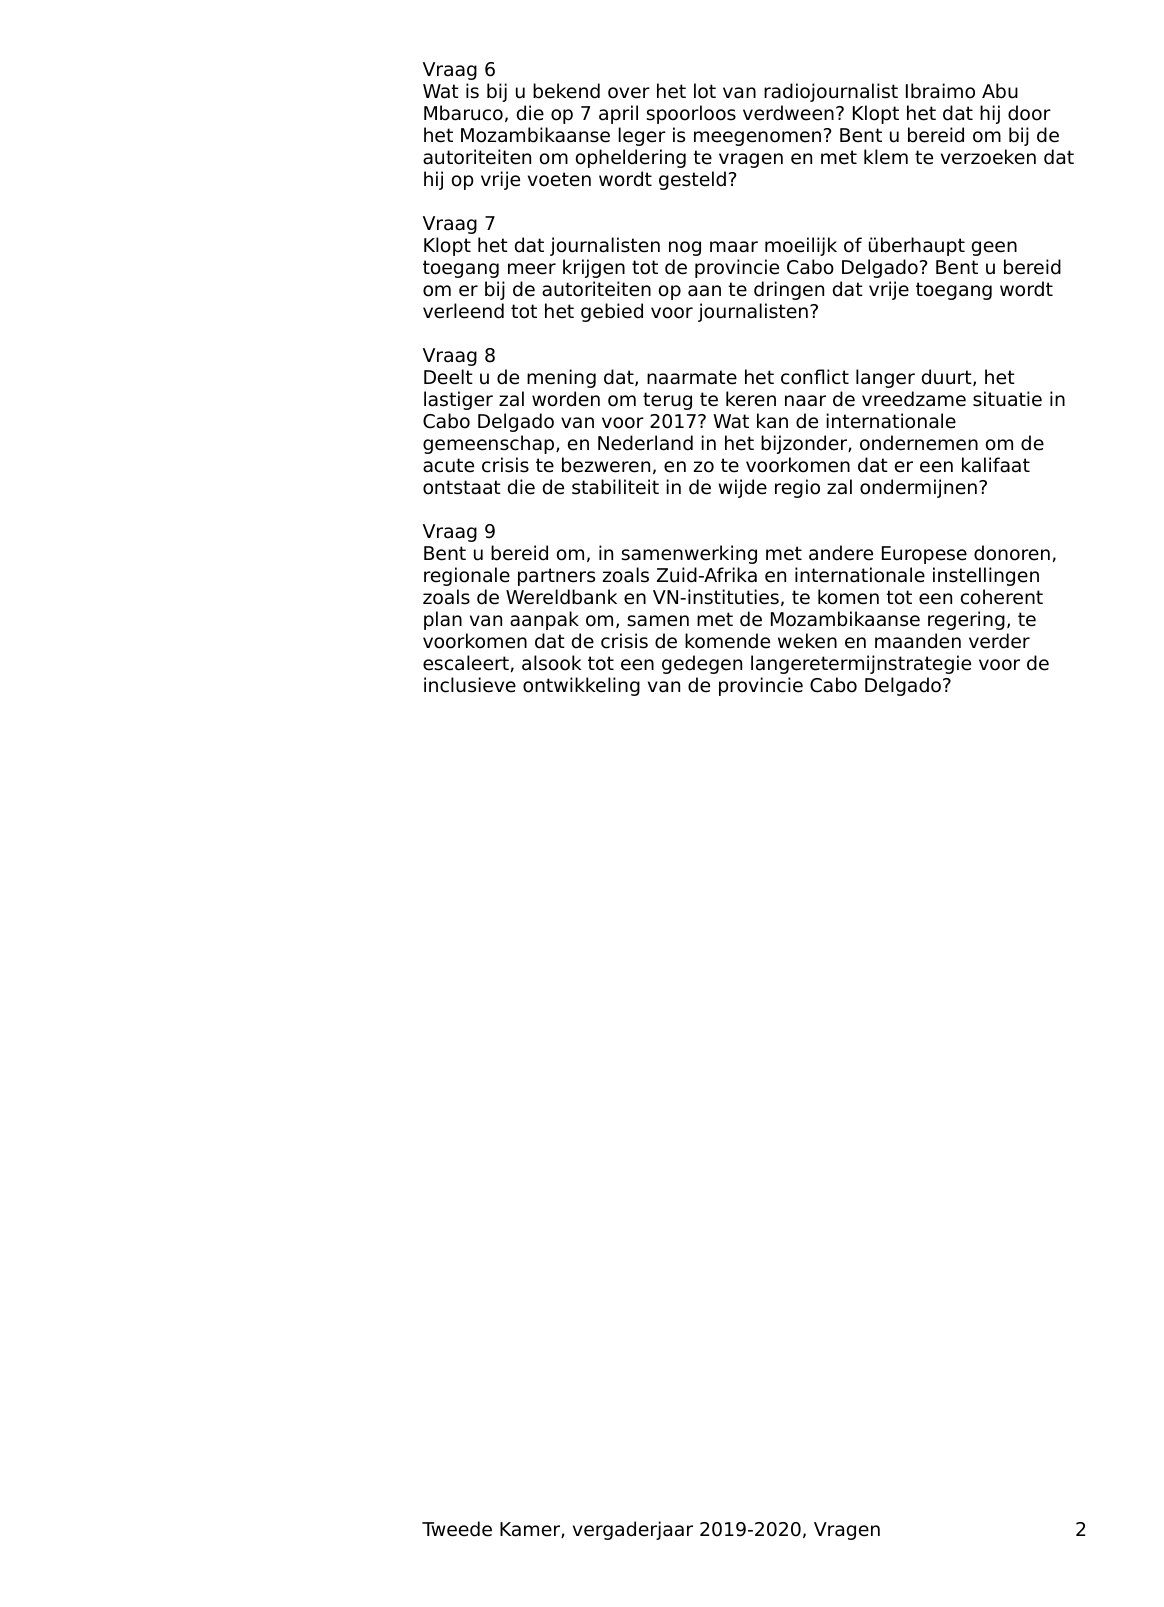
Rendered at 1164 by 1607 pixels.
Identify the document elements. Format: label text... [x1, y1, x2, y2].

text Klopt het dat journalisten nog maar moeilijk of überhaupt geen toegang meer krijgen tot de provincie Cabo Delgado? Bent u bereid om er bij de autoriteiten op aan te dringen dat vrije toegang wordt verleend tot het gebied voor journalisten? [422, 235, 1087, 323]
text Bent u bereid om, in samenwerking met andere Europese donoren, regionale partners zoals Zuid-Afrika en internationale instellingen zoals de Wereldbank en VN-instituties, te komen tot een coherent plan van aanpak om, samen met de Mozambikaanse regering, te voorkomen dat de crisis de komende weken en maanden verder escaleert, alsook tot een gedegen langeretermijnstrategie voor de inclusieve ontwikkeling van de provincie Cabo Delgado? [422, 543, 1087, 697]
text Vraag 8 [422, 345, 1087, 367]
text Vraag 6 [422, 59, 1087, 81]
text Deelt u de mening dat, naarmate het conflict langer duurt, het lastiger zal worden om terug te keren naar de vreedzame situatie in Cabo Delgado van voor 2017? Wat kan de internationale gemeenschap, en Nederland in het bijzonder, ondernemen om de acute crisis te bezweren, en zo te voorkomen dat er een kalifaat ontstaat die de stabiliteit in de wijde regio zal ondermijnen? [422, 367, 1087, 499]
text Vraag 9 [422, 521, 1087, 543]
text Wat is bij u bekend over het lot van radiojournalist Ibraimo Abu Mbaruco, die op 7 april spoorloos verdween? Klopt het dat hij door het Mozambikaanse leger is meegenomen? Bent u bereid om bij de autoriteiten om opheldering te vragen en met klem te verzoeken dat hij op vrije voeten wordt gesteld? [422, 81, 1087, 191]
text Vraag 7 [422, 213, 1087, 235]
